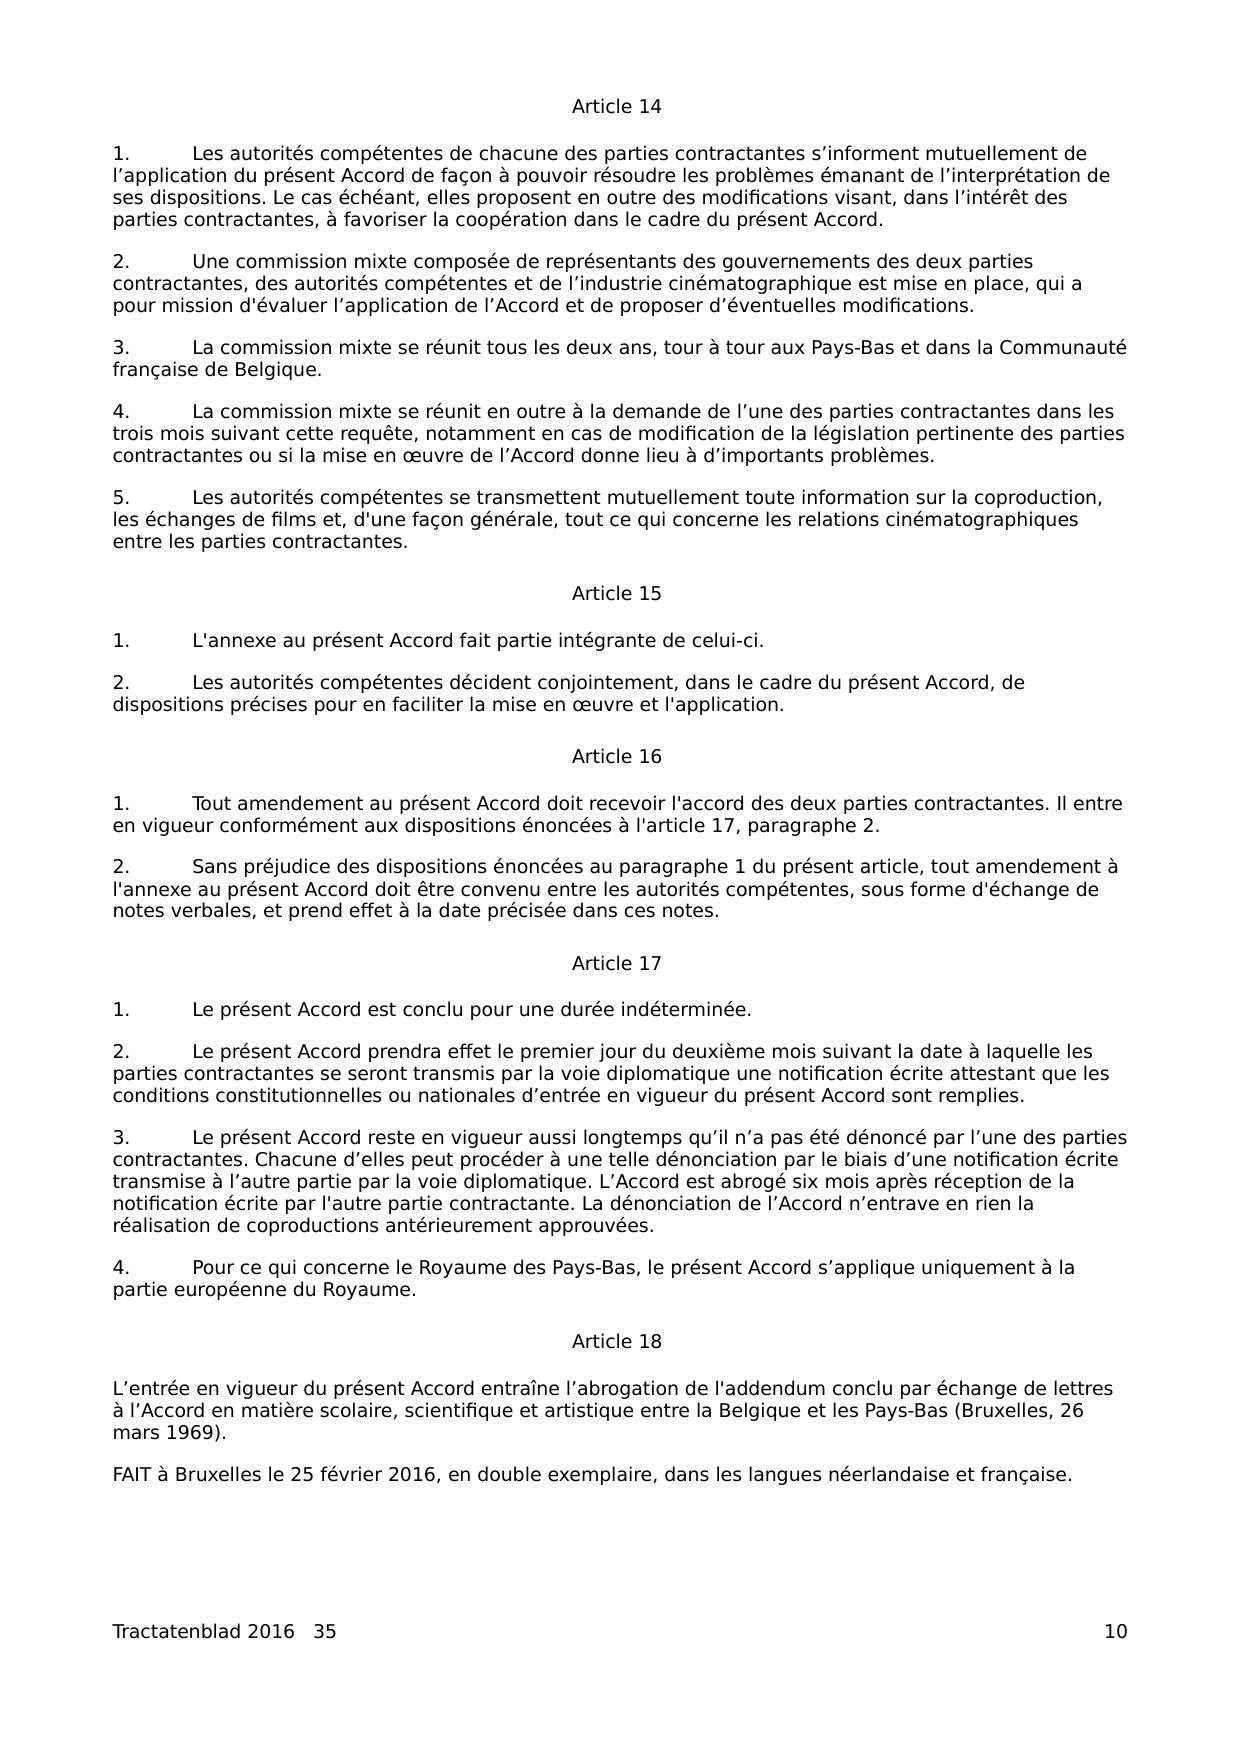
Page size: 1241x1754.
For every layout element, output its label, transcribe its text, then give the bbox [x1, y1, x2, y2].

text L’entrée en vigueur du présent Accord entraîne l’abrogation de l'addendum conclu par échange de lettres à l’Accord en matière scolaire, scientifique et artistique entre la Belgique et les Pays-Bas (Bruxelles, 26 mars 1969). [112, 1378, 1128, 1444]
text 2. Le présent Accord prendra effet le premier jour du deuxième mois suivant la date à laquelle les parties contractantes se seront transmis par la voie diplomatique une notification écrite attestant que les conditions constitutionnelles ou nationales d’entrée en vigueur du présent Accord sont remplies. [112, 1041, 1128, 1107]
text 1. Tout amendement au présent Accord doit recevoir l'accord des deux parties contractantes. Il entre en vigueur conformément aux dispositions énoncées à l'article 17, paragraphe 2. [112, 792, 1128, 836]
text 3. La commission mixte se réunit tous les deux ans, tour à tour aux Pays-Bas et dans la Communauté française de Belgique. [112, 337, 1128, 381]
text FAIT à Bruxelles le 25 février 2016, en double exemplaire, dans les langues néerlandaise et française. [112, 1464, 1128, 1486]
subtitle Article 16 [112, 746, 1128, 767]
text 4. Pour ce qui concerne le Royaume des Pays-Bas, le présent Accord s’applique uniquement à la partie européenne du Royaume. [112, 1257, 1128, 1301]
text 2. Une commission mixte composée de représentants des gouvernements des deux parties contractantes, des autorités compétentes et de l’industrie cinématographique est mise en place, qui a pour mission d'évaluer l’application de l’Accord et de proposer d’éventuelles modifications. [112, 251, 1128, 317]
text 4. La commission mixte se réunit en outre à la demande de l’une des parties contractantes dans les trois mois suivant cette requête, notamment en cas de modification de la législation pertinente des parties contractantes ou si la mise en œuvre de l’Accord donne lieu à d’importants problèmes. [112, 401, 1128, 467]
subtitle Article 18 [112, 1331, 1128, 1353]
text 2. Sans préjudice des dispositions énoncées au paragraphe 1 du présent article, tout amendement à l'annexe au présent Accord doit être convenu entre les autorités compétentes, sous forme d'échange de notes verbales, et prend effet à la date précisée dans ces notes. [112, 856, 1128, 922]
text 1. L'annexe au présent Accord fait partie intégrante de celui-ci. [112, 629, 1128, 652]
text 2. Les autorités compétentes décident conjointement, dans le cadre du présent Accord, de dispositions précises pour en faciliter la mise en œuvre et l'application. [112, 672, 1128, 716]
text 3. Le présent Accord reste en vigueur aussi longtemps qu’il n’a pas été dénoncé par l’une des parties contractantes. Chacune d’elles peut procéder à une telle dénonciation par le biais d’une notification écrite transmise à l’autre partie par la voie diplomatique. L’Accord est abrogé six mois après réception de la notification écrite par l'autre partie contractante. La dénonciation de l’Accord n’entrave en rien la réalisation de coproductions antérieurement approuvées. [112, 1127, 1128, 1237]
subtitle Article 17 [112, 952, 1128, 974]
text 1. Le présent Accord est conclu pour une durée indéterminée. [112, 999, 1128, 1021]
subtitle Article 14 [112, 96, 1128, 118]
text 5. Les autorités compétentes se transmettent mutuellement toute information sur la coproduction, les échanges de films et, d'une façon générale, tout ce qui concerne les relations cinématographiques entre les parties contractantes. [112, 487, 1128, 553]
subtitle Article 15 [112, 583, 1128, 604]
text 1. Les autorités compétentes de chacune des parties contractantes s’informent mutuellement de l’application du présent Accord de façon à pouvoir résoudre les problèmes émanant de l’interprétation de ses dispositions. Le cas échéant, elles proposent en outre des modifications visant, dans l’intérêt des parties contractantes, à favoriser la coopération dans le cadre du présent Accord. [112, 143, 1128, 231]
